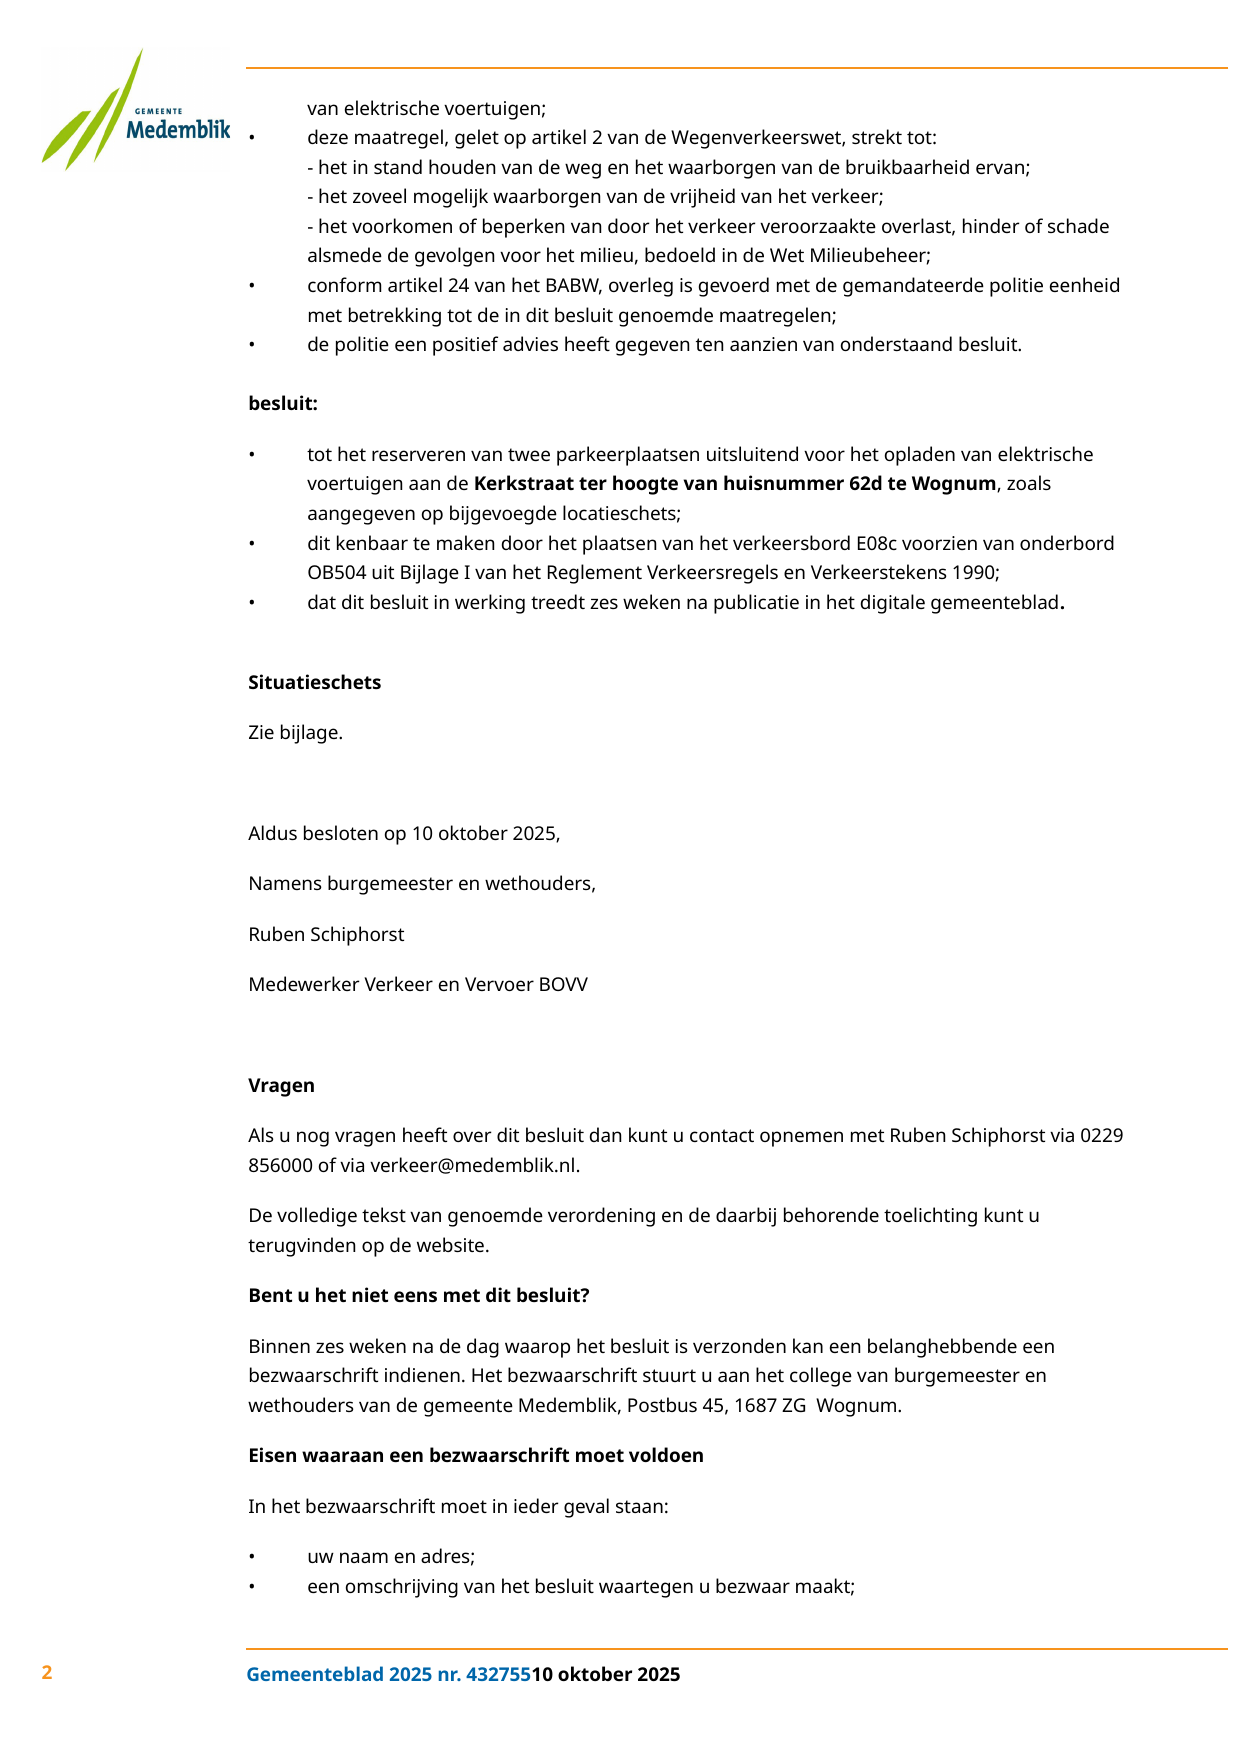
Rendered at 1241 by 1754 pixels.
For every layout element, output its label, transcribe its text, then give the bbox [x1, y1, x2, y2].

text Ruben Schiphorst [248, 921, 1152, 947]
picture [41, 47, 231, 172]
text Binnen zes weken na de dag waarop het besluit is verzonden kan een belanghebbende een bezwaarschrift indienen. Het bezwaarschrift stuurt u aan het college van burgemeester en wethouders van de gemeente Medemblik, Postbus 45, 1687 ZG Wognum. [248, 1333, 1152, 1418]
text Als u nog vragen heeft over dit besluit dan kunt u contact opnemen met Ruben Schiphorst via 0229 856000 of via verkeer@medemblik.nl. [248, 1123, 1152, 1178]
text Eisen waaraan een bezwaarschrift moet voldoen [248, 1443, 1152, 1468]
list de politie een positief advies heeft gegeven ten aanzien van onderstaand besluit. [248, 331, 1152, 357]
list dat dit besluit in werking treedt zes weken na publicatie in het digitale gemeenteblad. [248, 589, 1152, 615]
list tot het reserveren van twee parkeerplaatsen uitsluitend voor het opladen van elektrische voertuigen aan de Kerkstraat ter hoogte van huisnummer 62d te Wognum, zoals aangegeven op bijgevoegde locatieschets; [248, 441, 1152, 526]
list deze maatregel, gelet op artikel 2 van de Wegenverkeerswet, strekt tot: [248, 124, 1152, 150]
list - het in stand houden van de weg en het waarborgen van de bruikbaarheid ervan; [248, 154, 1152, 180]
list uw naam en adres; [248, 1543, 1152, 1569]
list - het voorkomen of beperken van door het verkeer veroorzaakte overlast, hinder of schade alsmede de gevolgen voor het milieu, bedoeld in de Wet Milieubeheer; [248, 213, 1152, 268]
text Bent u het niet eens met dit besluit? [248, 1283, 1152, 1308]
text Zie bijlage. [248, 719, 1152, 745]
text Aldus besloten op 10 oktober 2025, [248, 820, 1152, 846]
list een omschrijving van het besluit waartegen u bezwaar maakt; [248, 1573, 1152, 1599]
text Situatieschets [248, 669, 1152, 695]
text Vragen [248, 1072, 1152, 1098]
list van elektrische voertuigen; [248, 95, 1152, 121]
text In het bezwaarschrift moet in ieder geval staan: [248, 1493, 1152, 1519]
list conform artikel 24 van het BABW, overleg is gevoerd met de gemandateerde politie eenheid met betrekking tot de in dit besluit genoemde maatregelen; [248, 272, 1152, 328]
text Medewerker Verkeer en Vervoer BOVV [248, 971, 1152, 997]
text Namens burgemeester en wethouders, [248, 871, 1152, 896]
list dit kenbaar te maken door het plaatsen van het verkeersbord E08c voorzien van onderbord OB504 uit Bijlage I van het Reglement Verkeersregels en Verkeerstekens 1990; [248, 530, 1152, 585]
text De volledige tekst van genoemde verordening en de daarbij behorende toelichting kunt u terugvinden op de website. [248, 1203, 1152, 1258]
text besluit: [248, 391, 1152, 416]
list - het zoveel mogelijk waarborgen van de vrijheid van het verkeer; [248, 183, 1152, 209]
